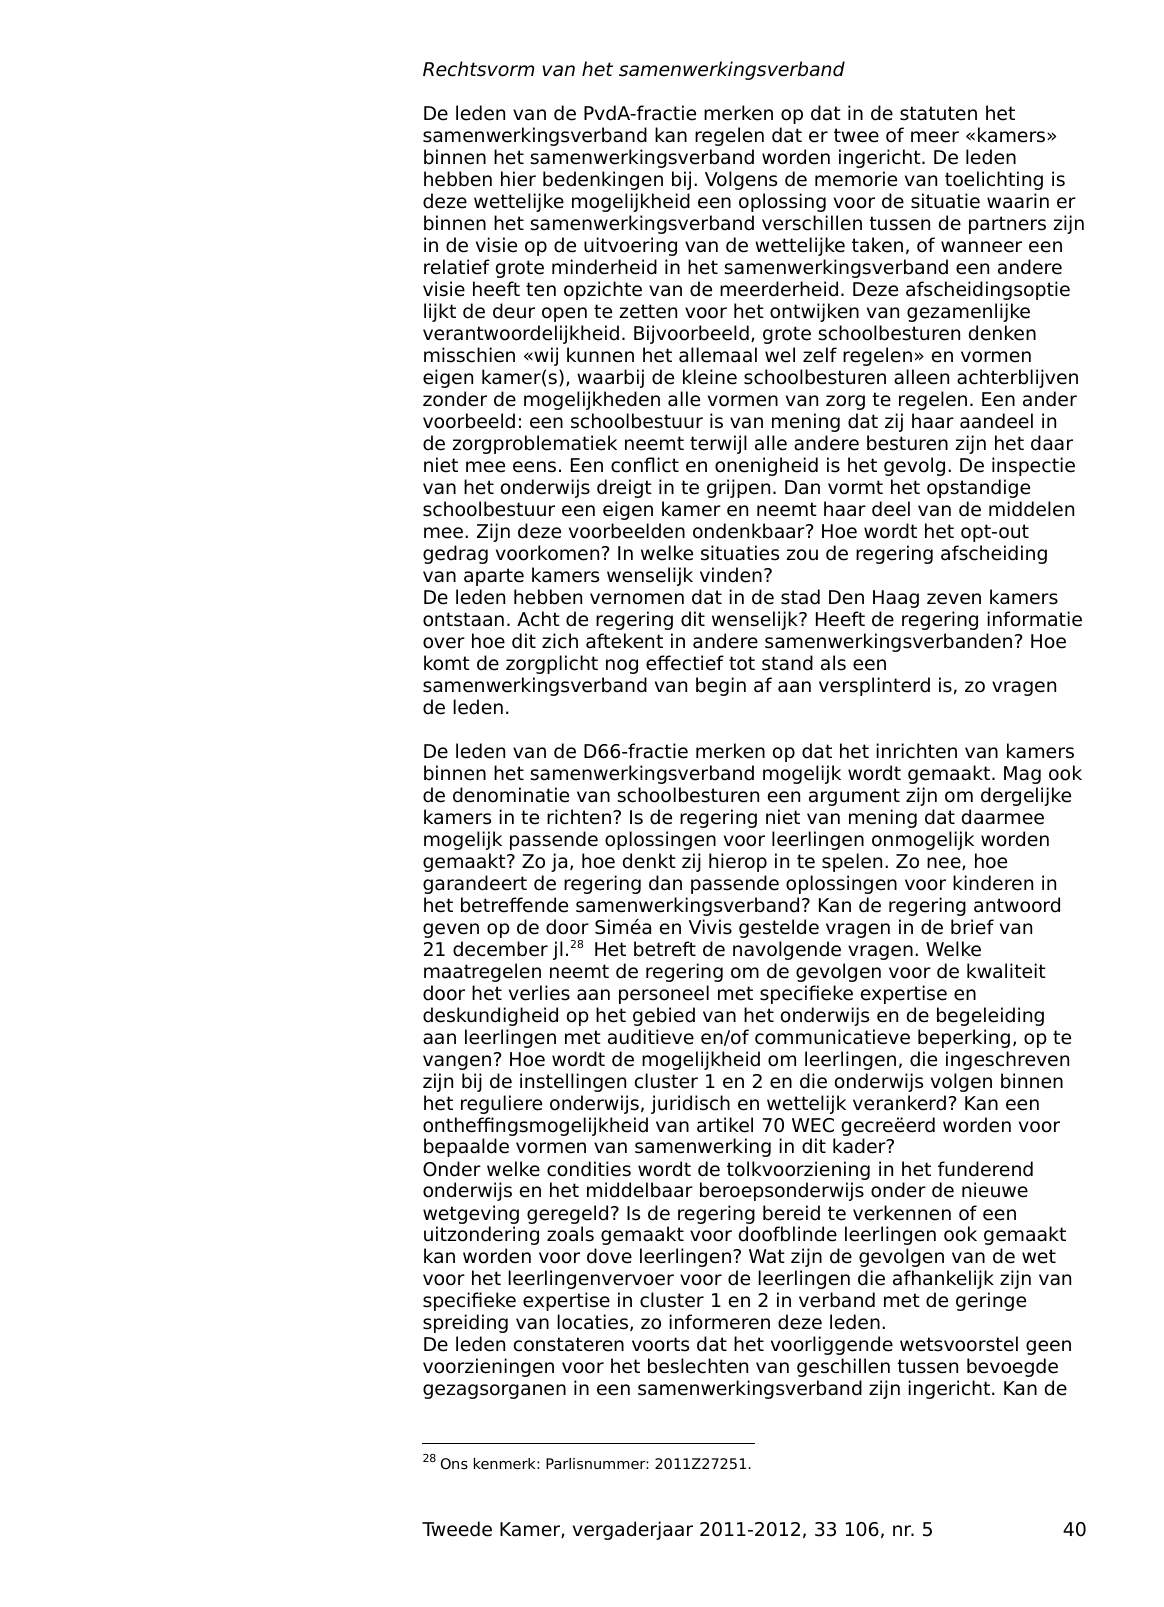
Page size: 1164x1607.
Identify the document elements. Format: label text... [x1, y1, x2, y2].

text De leden hebben vernomen dat in de stad Den Haag zeven kamers ontstaan. Acht de regering dit wenselijk? Heeft de regering informatie over hoe dit zich aftekent in andere samenwerkingsverbanden? Hoe komt de zorgplicht nog effectief tot stand als een samenwerkingsverband van begin af aan versplinterd is, zo vragen de leden. [422, 587, 1087, 719]
text De leden constateren voorts dat het voorliggende wetsvoorstel geen voorzieningen voor het beslechten van geschillen tussen bevoegde gezagsorganen in een samenwerkingsverband zijn ingericht. Kan de [422, 1334, 1087, 1400]
text De leden van de PvdA-fractie merken op dat in de statuten het samenwerkingsverband kan regelen dat er twee of meer «kamers» binnen het samenwerkingsverband worden ingericht. De leden hebben hier bedenkingen bij. Volgens de memorie van toelichting is deze wettelijke mogelijkheid een oplossing voor de situatie waarin er binnen het samenwerkingsverband verschillen tussen de partners zijn in de visie op de uitvoering van de wettelijke taken, of wanneer een relatief grote minderheid in het samenwerkingsverband een andere visie heeft ten opzichte van de meerderheid. Deze afscheidingsoptie lijkt de deur open te zetten voor het ontwijken van gezamenlijke verantwoordelijkheid. Bijvoorbeeld, grote schoolbesturen denken misschien «wij kunnen het allemaal wel zelf regelen» en vormen eigen kamer(s), waarbij de kleine schoolbesturen alleen achterblijven zonder de mogelijkheden alle vormen van zorg te regelen. Een ander voorbeeld: een schoolbestuur is van mening dat zij haar aandeel in de zorgproblematiek neemt terwijl alle andere besturen zijn het daar niet mee eens. Een conflict en onenigheid is het gevolg. De inspectie van het onderwijs dreigt in te grijpen. Dan vormt het opstandige schoolbestuur een eigen kamer en neemt haar deel van de middelen mee. Zijn deze voorbeelden ondenkbaar? Hoe wordt het opt-out gedrag voorkomen? In welke situaties zou de regering afscheiding van aparte kamers wenselijk vinden? [422, 103, 1087, 587]
text Ons kenmerk: Parlisnummer: 2011Z27251. [422, 1452, 1087, 1474]
subtitle Rechtsvorm van het samenwerkingsverband [422, 59, 1087, 81]
text De leden van de D66-fractie merken op dat het inrichten van kamers binnen het samenwerkingsverband mogelijk wordt gemaakt. Mag ook de denominatie van schoolbesturen een argument zijn om dergelijke kamers in te richten? Is de regering niet van mening dat daarmee mogelijk passende oplossingen voor leerlingen onmogelijk worden gemaakt? Zo ja, hoe denkt zij hierop in te spelen. Zo nee, hoe garandeert de regering dan passende oplossingen voor kinderen in het betreffende samenwerkingsverband? Kan de regering antwoord geven op de door Siméa en Vivis gestelde vragen in de brief van 21 december jl. Het betreft de navolgende vragen. Welke maatregelen neemt de regering om de gevolgen voor de kwaliteit door het verlies aan personeel met specifieke expertise en deskundigheid op het gebied van het onderwijs en de begeleiding aan leerlingen met auditieve en/of communicatieve beperking, op te vangen? Hoe wordt de mogelijkheid om leerlingen, die ingeschreven zijn bij de instellingen cluster 1 en 2 en die onderwijs volgen binnen het reguliere onderwijs, juridisch en wettelijk verankerd? Kan een ontheffingsmogelijkheid van artikel 70 WEC gecreëerd worden voor bepaalde vormen van samenwerking in dit kader? [422, 741, 1087, 1158]
text Onder welke condities wordt de tolkvoorziening in het funderend onderwijs en het middelbaar beroepsonderwijs onder de nieuwe wetgeving geregeld? Is de regering bereid te verkennen of een uitzondering zoals gemaakt voor doofblinde leerlingen ook gemaakt kan worden voor dove leerlingen? Wat zijn de gevolgen van de wet voor het leerlingenvervoer voor de leerlingen die afhankelijk zijn van specifieke expertise in cluster 1 en 2 in verband met de geringe spreiding van locaties, zo informeren deze leden. [422, 1158, 1087, 1334]
